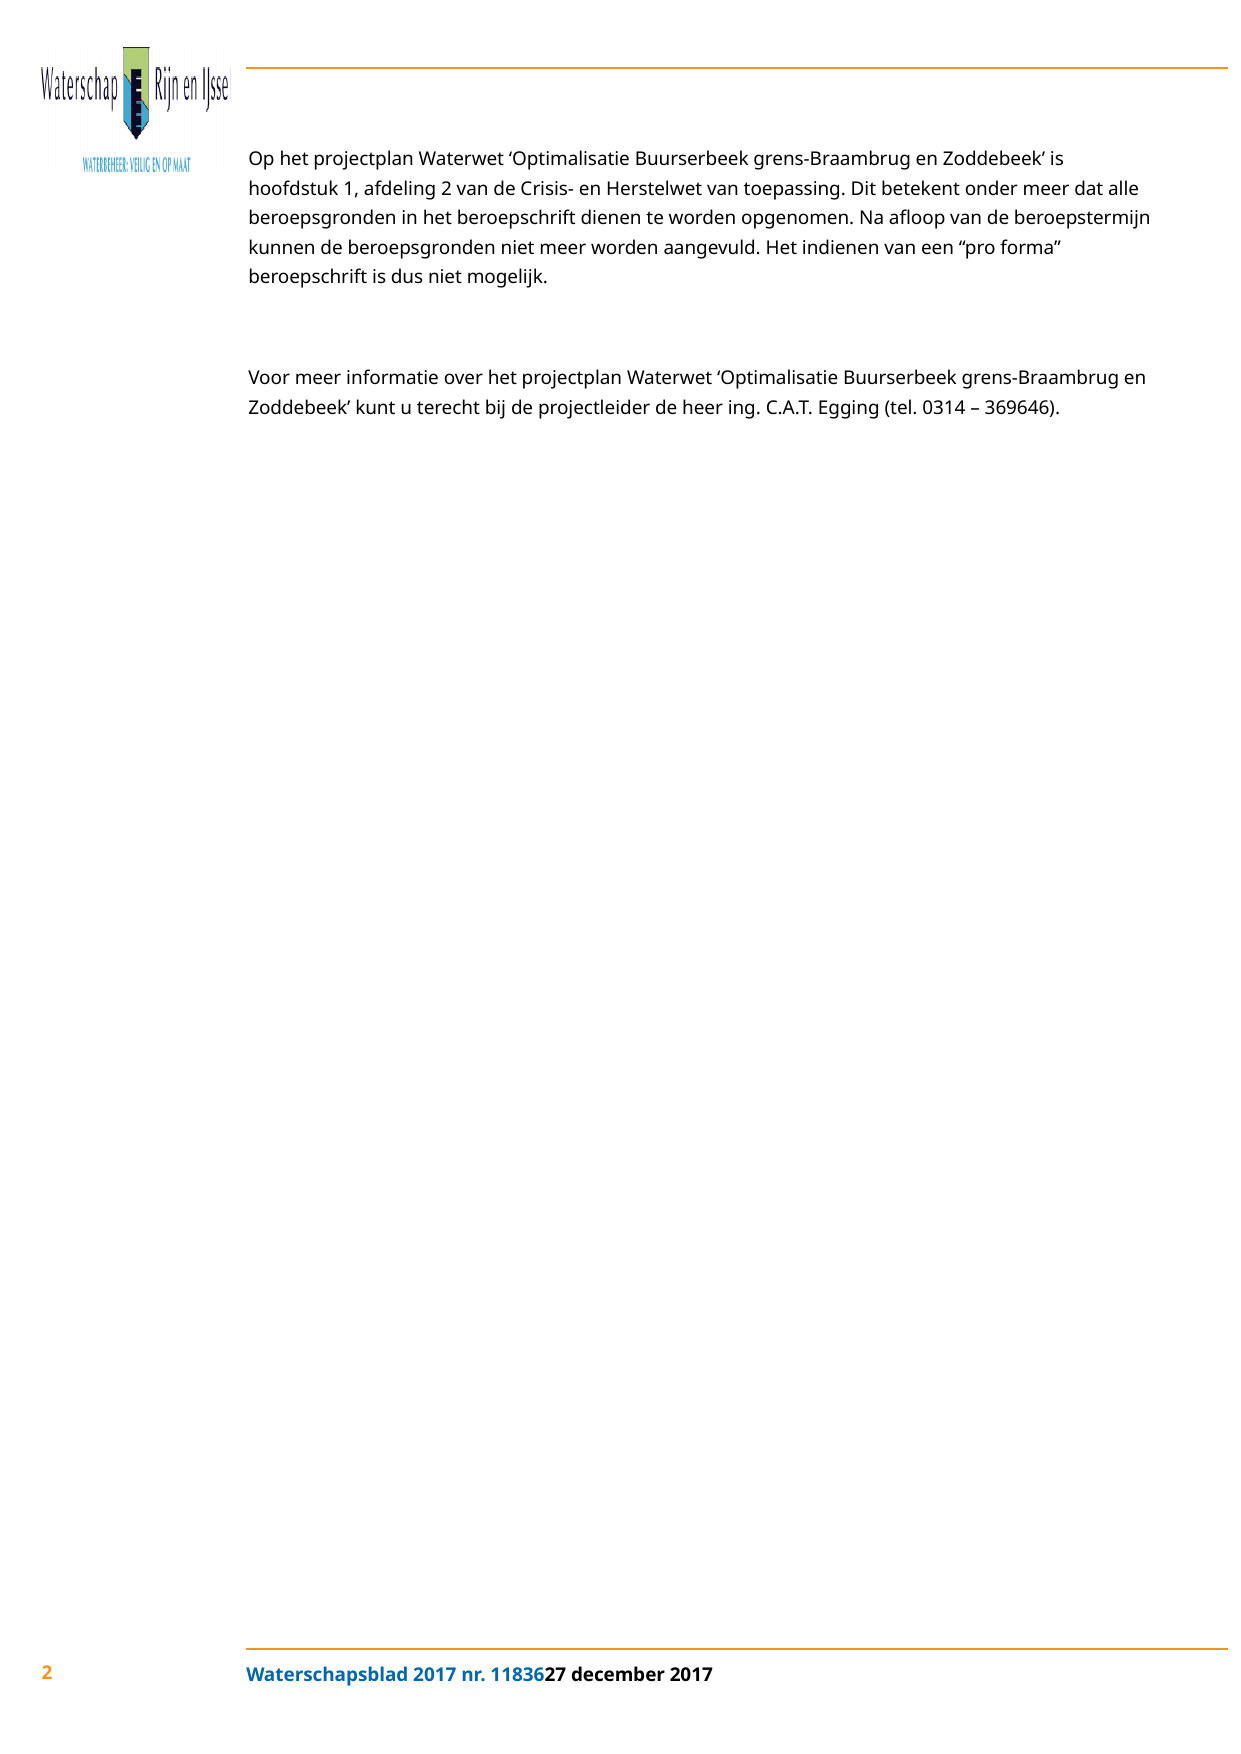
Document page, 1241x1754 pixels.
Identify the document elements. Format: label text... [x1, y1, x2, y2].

text Op het projectplan Waterwet ‘Optimalisatie Buurserbeek grens-Braambrug en Zoddebeek’ is hoofdstuk 1, afdeling 2 van de Crisis- en Herstelwet van toepassing. Dit betekent onder meer dat alle beroepsgronden in het beroepschrift dienen te worden opgenomen. Na afloop van de beroepstermijn kunnen de beroepsgronden niet meer worden aangevuld. Het indienen van een “pro forma” beroepschrift is dus niet mogelijk. [248, 145, 1152, 289]
text Voor meer informatie over het projectplan Waterwet ‘Optimalisatie Buurserbeek grens-Braambrug en Zoddebeek’ kunt u terecht bij de projectleider de heer ing. C.A.T. Egging (tel. 0314 – 369646). [248, 364, 1152, 420]
picture [41, 47, 231, 172]
